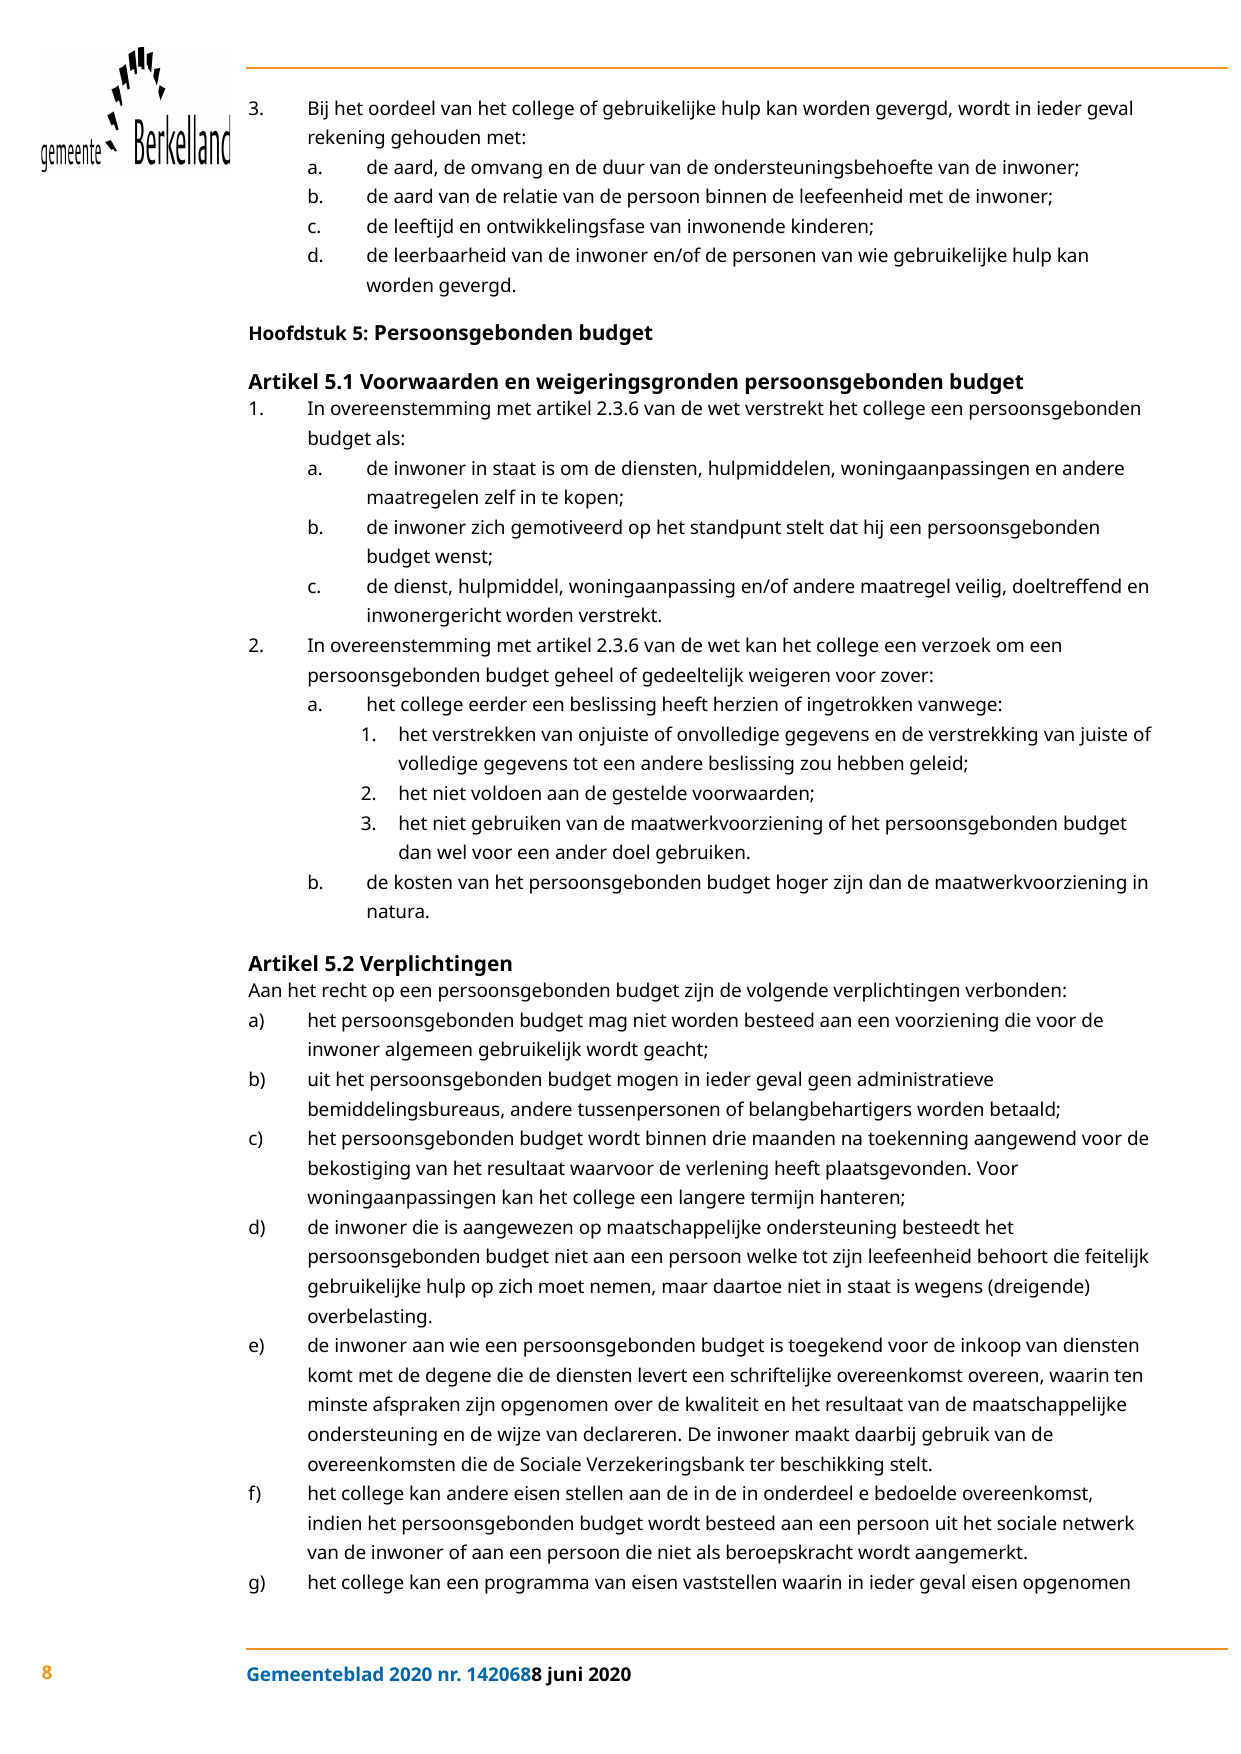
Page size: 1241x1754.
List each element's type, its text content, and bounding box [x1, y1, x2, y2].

text Artikel 5.2 Verplichtingen [248, 949, 1152, 977]
list de aard van de relatie van de persoon binnen de leefeenheid met de inwoner; [307, 183, 1152, 209]
list In overeenstemming met artikel 2.3.6 van de wet kan het college een verzoek om een persoonsgebonden budget geheel of gedeeltelijk weigeren voor zover: [248, 632, 1152, 688]
list In overeenstemming met artikel 2.3.6 van de wet verstrekt het college een persoonsgebonden budget als: [248, 396, 1152, 451]
list het niet voldoen aan de gestelde voorwaarden; [361, 780, 1152, 806]
list de inwoner die is aangewezen op maatschappelijke ondersteuning besteedt het persoonsgebonden budget niet aan een persoon welke tot zijn leefeenheid behoort die feitelijk gebruikelijke hulp op zich moet nemen, maar daartoe niet in staat is wegens (dreigende) overbelasting. [248, 1214, 1152, 1328]
list de inwoner aan wie een persoonsgebonden budget is toegekend voor de inkoop van diensten komt met de degene die de diensten levert een schriftelijke overeenkomst overeen, waarin ten minste afspraken zijn opgenomen over de kwaliteit en het resultaat van de maatschappelijke ondersteuning en de wijze van declareren. De inwoner maakt daarbij gebruik van de overeenkomsten die de Sociale Verzekeringsbank ter beschikking stelt. [248, 1332, 1152, 1476]
text Hoofdstuk 5: Persoonsgebonden budget [248, 318, 1152, 346]
list de inwoner zich gemotiveerd op het standpunt stelt dat hij een persoonsgebonden budget wenst; [307, 514, 1152, 569]
list de dienst, hulpmiddel, woningaanpassing en/of andere maatregel veilig, doeltreffend en inwonergericht worden verstrekt. [307, 573, 1152, 628]
list de kosten van het persoonsgebonden budget hoger zijn dan de maatwerkvoorziening in natura. [307, 869, 1152, 924]
list Bij het oordeel van het college of gebruikelijke hulp kan worden gevergd, wordt in ieder geval rekening gehouden met: [248, 95, 1152, 150]
list het college kan andere eisen stellen aan de in de in onderdeel e bedoelde overeenkomst, indien het persoonsgebonden budget wordt besteed aan een persoon uit het sociale netwerk van de inwoner of aan een persoon die niet als beroepskracht wordt aangemerkt. [248, 1480, 1152, 1565]
list uit het persoonsgebonden budget mogen in ieder geval geen administratieve bemiddelingsbureaus, andere tussenpersonen of belangbehartigers worden betaald; [248, 1066, 1152, 1121]
list de inwoner in staat is om de diensten, hulpmiddelen, woningaanpassingen en andere maatregelen zelf in te kopen; [307, 455, 1152, 510]
list de aard, de omvang en de duur van de ondersteuningsbehoefte van de inwoner; [307, 154, 1152, 180]
list het verstrekken van onjuiste of onvolledige gegevens en de verstrekking van juiste of volledige gegevens tot een andere beslissing zou hebben geleid; [361, 721, 1152, 776]
text Aan het recht op een persoonsgebonden budget zijn de volgende verplichtingen verbonden: [248, 977, 1152, 1003]
list de leeftijd en ontwikkelingsfase van inwonende kinderen; [307, 213, 1152, 239]
list het persoonsgebonden budget mag niet worden besteed aan een voorziening die voor de inwoner algemeen gebruikelijk wordt geacht; [248, 1007, 1152, 1062]
text Artikel 5.1 Voorwaarden en weigeringsgronden persoonsgebonden budget [248, 367, 1152, 396]
list de leerbaarheid van de inwoner en/of de personen van wie gebruikelijke hulp kan worden gevergd. [307, 243, 1152, 298]
list het niet gebruiken van de maatwerkvoorziening of het persoonsgebonden budget dan wel voor een ander doel gebruiken. [361, 810, 1152, 865]
list het college eerder een beslissing heeft herzien of ingetrokken vanwege: [307, 691, 1152, 717]
list het persoonsgebonden budget wordt binnen drie maanden na toekenning aangewend voor de bekostiging van het resultaat waarvoor de verlening heeft plaatsgevonden. Voor woningaanpassingen kan het college een langere termijn hanteren; [248, 1125, 1152, 1210]
picture [41, 47, 231, 172]
list het college kan een programma van eisen vaststellen waarin in ieder geval eisen opgenomen [248, 1569, 1152, 1595]
